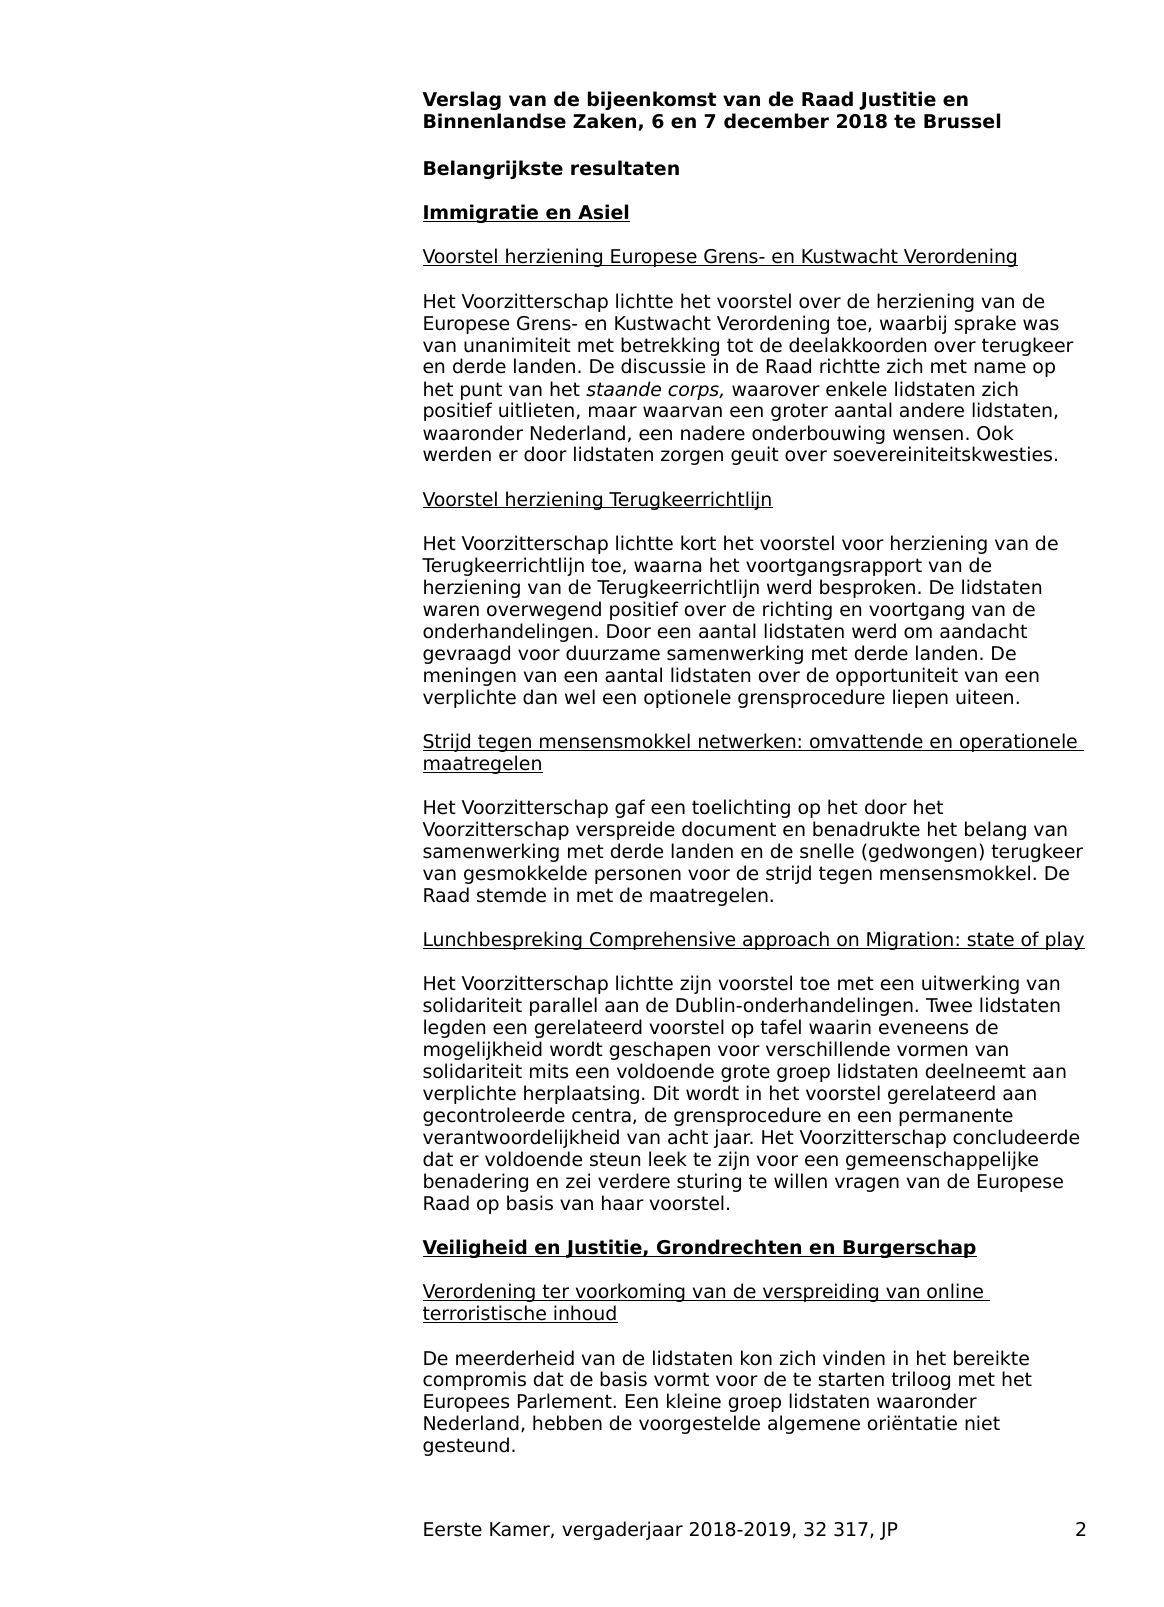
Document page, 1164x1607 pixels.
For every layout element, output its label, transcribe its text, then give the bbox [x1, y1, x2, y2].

subtitle Verslag van de bijeenkomst van de Raad Justitie en Binnenlandse Zaken, 6 en 7 december 2018 te Brussel [422, 89, 1087, 133]
text Het Voorzitterschap gaf een toelichting op het door het Voorzitterschap verspreide document en benadrukte het belang van samenwerking met derde landen en de snelle (gedwongen) terugkeer van gesmokkelde personen voor de strijd tegen mensensmokkel. De Raad stemde in met de maatregelen. [422, 797, 1087, 907]
subtitle Lunchbespreking Comprehensive approach on Migration: state of play [422, 929, 1087, 951]
subtitle Verordening ter voorkoming van de verspreiding van online terroristische inhoud [422, 1281, 1087, 1325]
subtitle Immigratie en Asiel [422, 202, 1087, 224]
text Het Voorzitterschap lichtte het voorstel over de herziening van de Europese Grens- en Kustwacht Verordening toe, waarbij sprake was van unanimiteit met betrekking tot de deelakkoorden over terugkeer en derde landen. De discussie in de Raad richtte zich met name op het punt van het staande corps, waarover enkele lidstaten zich positief uitlieten, maar waarvan een groter aantal andere lidstaten, waaronder Nederland, een nadere onderbouwing wensen. Ook werden er door lidstaten zorgen geuit over soevereiniteitskwesties. [422, 291, 1087, 466]
text De meerderheid van de lidstaten kon zich vinden in het bereikte compromis dat de basis vormt voor de te starten triloog met het Europees Parlement. Een kleine groep lidstaten waaronder Nederland, hebben de voorgestelde algemene oriëntatie niet gesteund. [422, 1347, 1087, 1457]
text Het Voorzitterschap lichtte zijn voorstel toe met een uitwerking van solidariteit parallel aan de Dublin-onderhandelingen. Twee lidstaten legden een gerelateerd voorstel op tafel waarin eveneens de mogelijkheid wordt geschapen voor verschillende vormen van solidariteit mits een voldoende grote groep lidstaten deelneemt aan verplichte herplaatsing. Dit wordt in het voorstel gerelateerd aan gecontroleerde centra, de grensprocedure en een permanente verantwoordelijkheid van acht jaar. Het Voorzitterschap concludeerde dat er voldoende steun leek te zijn voor een gemeenschappelijke benadering en zei verdere sturing te willen vragen van de Europese Raad op basis van haar voorstel. [422, 973, 1087, 1215]
subtitle Veiligheid en Justitie, Grondrechten en Burgerschap [422, 1237, 1087, 1259]
subtitle Strijd tegen mensensmokkel netwerken: omvattende en operationele maatregelen [422, 731, 1087, 775]
subtitle Belangrijkste resultaten [422, 158, 1087, 180]
subtitle Voorstel herziening Europese Grens- en Kustwacht Verordening [422, 246, 1087, 268]
subtitle Voorstel herziening Terugkeerrichtlijn [422, 488, 1087, 511]
text Het Voorzitterschap lichtte kort het voorstel voor herziening van de Terugkeerrichtlijn toe, waarna het voortgangsrapport van de herziening van de Terugkeerrichtlijn werd besproken. De lidstaten waren overwegend positief over de richting en voortgang van de onderhandelingen. Door een aantal lidstaten werd om aandacht gevraagd voor duurzame samenwerking met derde landen. De meningen van een aantal lidstaten over de opportuniteit van een verplichte dan wel een optionele grensprocedure liepen uiteen. [422, 533, 1087, 708]
